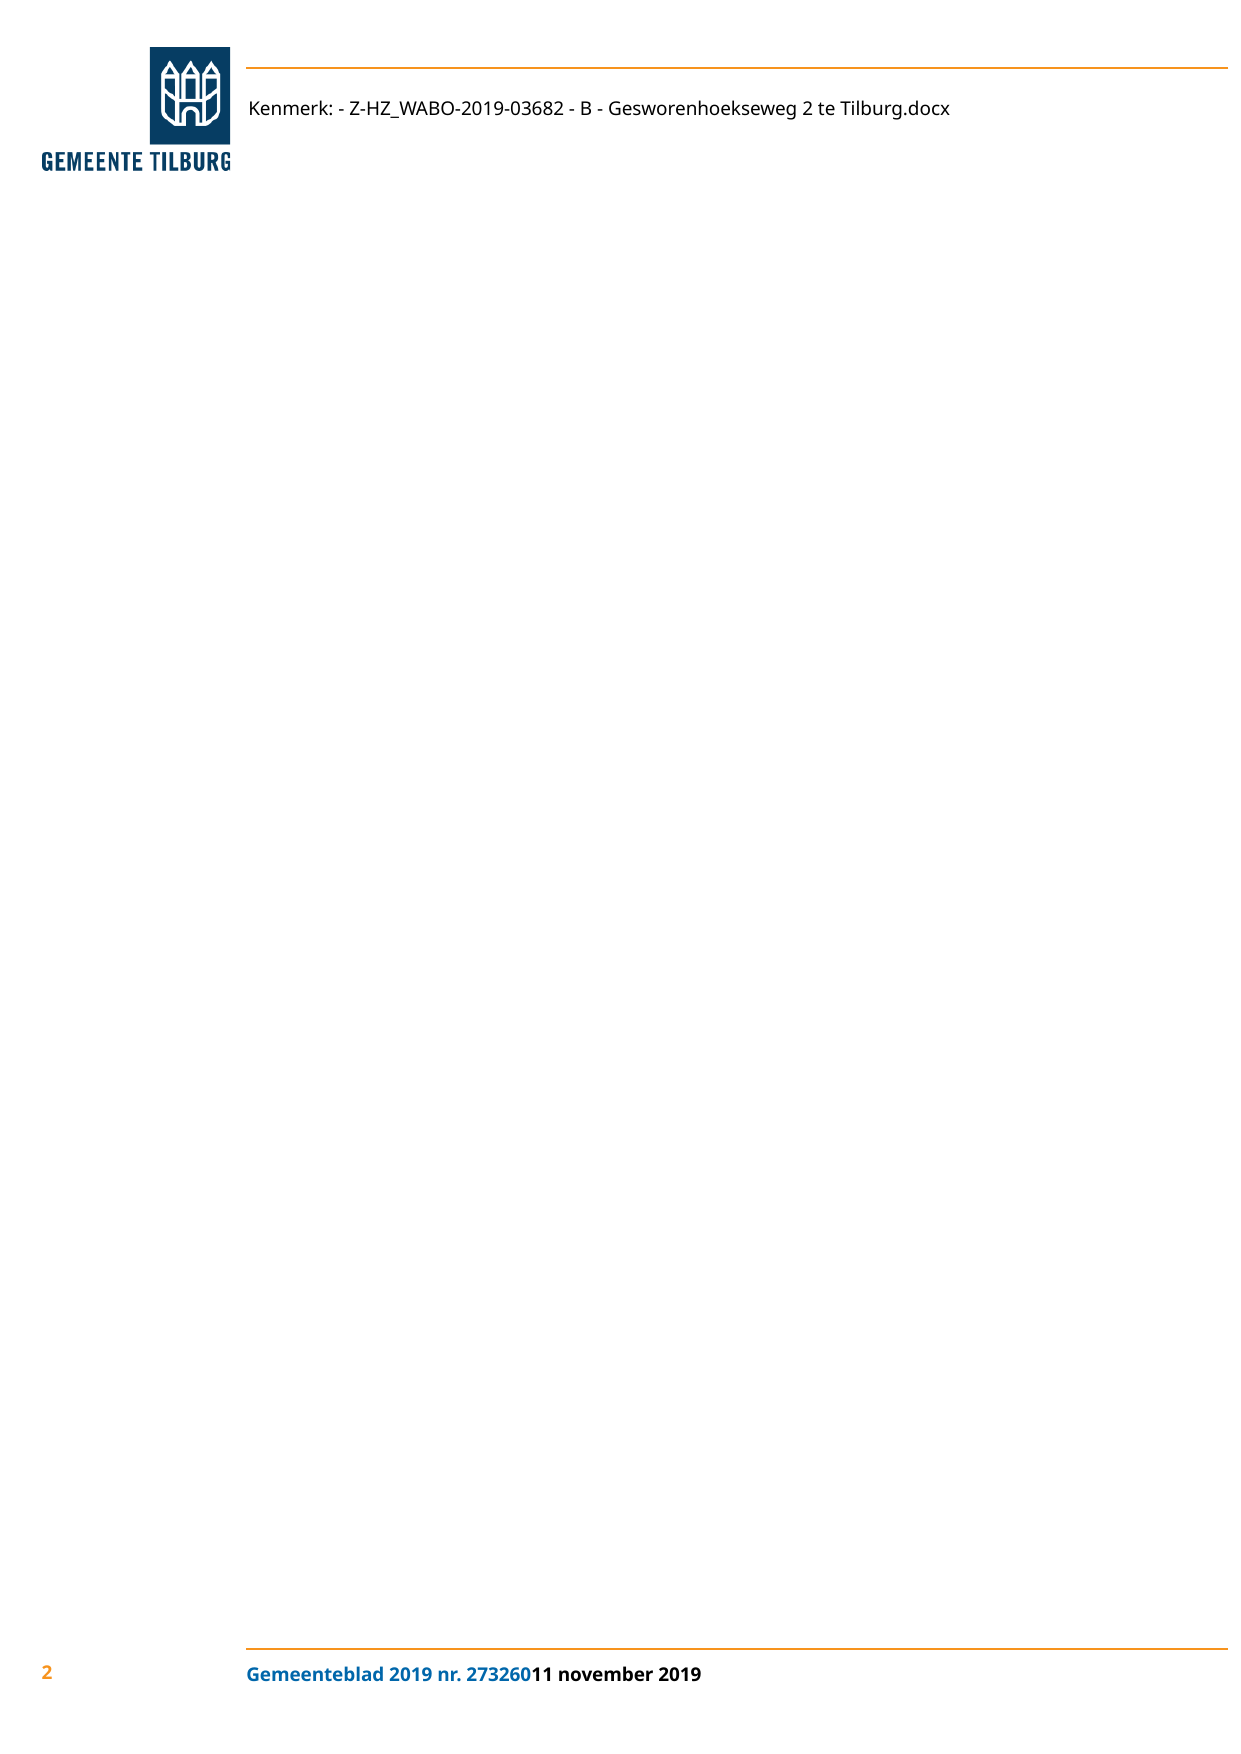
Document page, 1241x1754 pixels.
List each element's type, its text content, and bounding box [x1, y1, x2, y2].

text Kenmerk: - Z-HZ_WABO-2019-03682 - B - Gesworenhoekseweg 2 te Tilburg.docx [248, 95, 1152, 121]
picture [41, 47, 231, 172]
